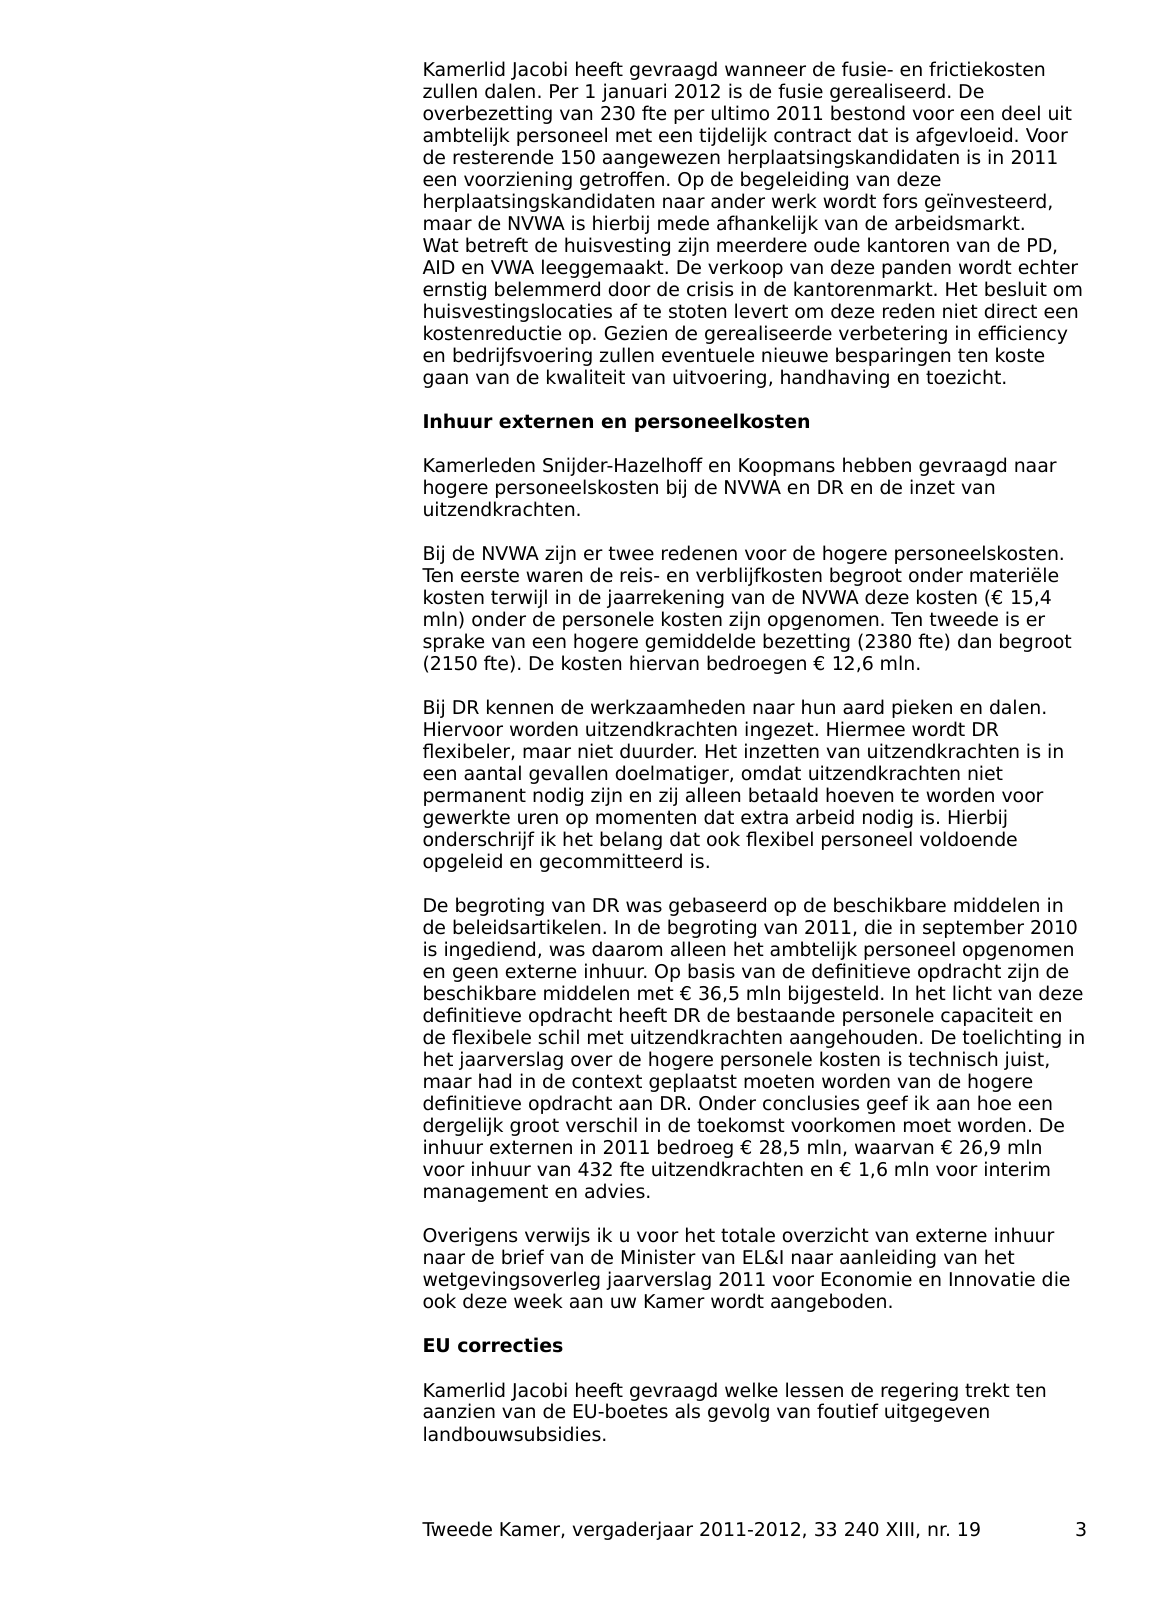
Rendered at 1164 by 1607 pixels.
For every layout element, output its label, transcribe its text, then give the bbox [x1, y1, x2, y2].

text Bij DR kennen de werkzaamheden naar hun aard pieken en dalen. Hiervoor worden uitzendkrachten ingezet. Hiermee wordt DR flexibeler, maar niet duurder. Het inzetten van uitzendkrachten is in een aantal gevallen doelmatiger, omdat uitzendkrachten niet permanent nodig zijn en zij alleen betaald hoeven te worden voor gewerkte uren op momenten dat extra arbeid nodig is. Hierbij onderschrijf ik het belang dat ook flexibel personeel voldoende opgeleid en gecommitteerd is. [422, 697, 1087, 873]
text Bij de NVWA zijn er twee redenen voor de hogere personeelskosten. Ten eerste waren de reis- en verblijfkosten begroot onder materiële kosten terwijl in de jaarrekening van de NVWA deze kosten (€ 15,4 mln) onder de personele kosten zijn opgenomen. Ten tweede is er sprake van een hogere gemiddelde bezetting (2380 fte) dan begroot (2150 fte). De kosten hiervan bedroegen € 12,6 mln. [422, 543, 1087, 675]
text Kamerlid Jacobi heeft gevraagd welke lessen de regering trekt ten aanzien van de EU-boetes als gevolg van foutief uitgegeven landbouwsubsidies. [422, 1379, 1087, 1445]
subtitle Inhuur externen en personeelkosten [422, 411, 1087, 433]
text Wat betreft de huisvesting zijn meerdere oude kantoren van de PD, AID en VWA leeggemaakt. De verkoop van deze panden wordt echter ernstig belemmerd door de crisis in de kantorenmarkt. Het besluit om huisvestingslocaties af te stoten levert om deze reden niet direct een kostenreductie op. Gezien de gerealiseerde verbetering in efficiency en bedrijfsvoering zullen eventuele nieuwe besparingen ten koste gaan van de kwaliteit van uitvoering, handhaving en toezicht. [422, 235, 1087, 389]
subtitle EU correcties [422, 1335, 1087, 1357]
text Overigens verwijs ik u voor het totale overzicht van externe inhuur naar de brief van de Minister van EL&I naar aanleiding van het wetgevingsoverleg jaarverslag 2011 voor Economie en Innovatie die ook deze week aan uw Kamer wordt aangeboden. [422, 1225, 1087, 1313]
text De begroting van DR was gebaseerd op de beschikbare middelen in de beleidsartikelen. In de begroting van 2011, die in september 2010 is ingediend, was daarom alleen het ambtelijk personeel opgenomen en geen externe inhuur. Op basis van de definitieve opdracht zijn de beschikbare middelen met € 36,5 mln bijgesteld. In het licht van deze definitieve opdracht heeft DR de bestaande personele capaciteit en de flexibele schil met uitzendkrachten aangehouden. De toelichting in het jaarverslag over de hogere personele kosten is technisch juist, maar had in de context geplaatst moeten worden van de hogere definitieve opdracht aan DR. Onder conclusies geef ik aan hoe een dergelijk groot verschil in de toekomst voorkomen moet worden. De inhuur externen in 2011 bedroeg € 28,5 mln, waarvan € 26,9 mln voor inhuur van 432 fte uitzendkrachten en € 1,6 mln voor interim management en advies. [422, 895, 1087, 1203]
text Kamerlid Jacobi heeft gevraagd wanneer de fusie- en frictiekosten zullen dalen. Per 1 januari 2012 is de fusie gerealiseerd. De overbezetting van 230 fte per ultimo 2011 bestond voor een deel uit ambtelijk personeel met een tijdelijk contract dat is afgevloeid. Voor de resterende 150 aangewezen herplaatsingskandidaten is in 2011 een voorziening getroffen. Op de begeleiding van deze herplaatsingskandidaten naar ander werk wordt fors geïnvesteerd, maar de NVWA is hierbij mede afhankelijk van de arbeidsmarkt. [422, 59, 1087, 235]
text Kamerleden Snijder-Hazelhoff en Koopmans hebben gevraagd naar hogere personeelskosten bij de NVWA en DR en de inzet van uitzendkrachten. [422, 455, 1087, 521]
